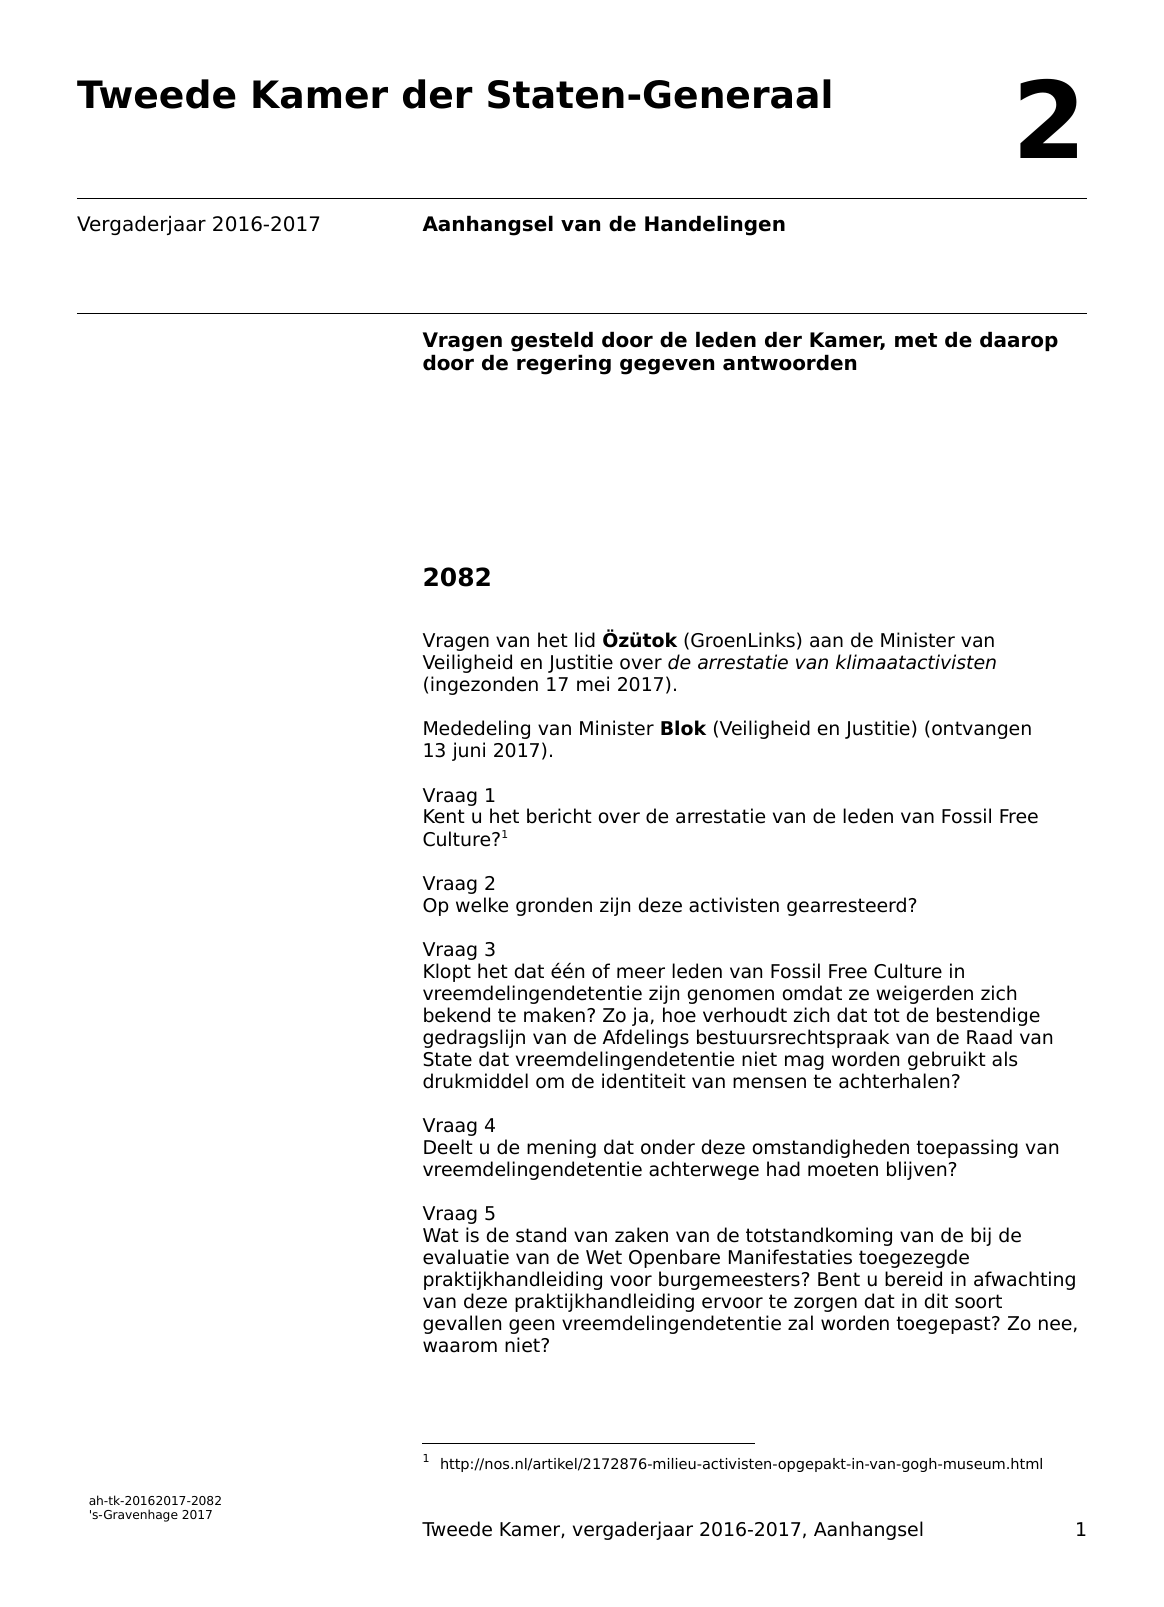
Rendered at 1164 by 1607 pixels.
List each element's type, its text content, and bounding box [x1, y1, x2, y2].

text Vraag 5 [422, 1203, 1087, 1225]
table_cell Vergaderjaar 2016-2017 [77, 199, 422, 313]
text Vraag 2 [422, 873, 1087, 894]
text http://nos.nl/artikel/2172876-milieu-activisten-opgepakt-in-van-gogh-museum.html [422, 1452, 1087, 1474]
text Vraag 1 [422, 784, 1087, 806]
text Vraag 4 [422, 1115, 1087, 1137]
text Vraag 3 [422, 939, 1087, 961]
table_header 2 [886, 59, 1087, 198]
text Klopt het dat één of meer leden van Fossil Free Culture in vreemdelingendetentie zijn genomen omdat ze weigerden zich bekend te maken? Zo ja, hoe verhoudt zich dat tot de bestendige gedragslijn van de Afdelings bestuursrechtspraak van de Raad van State dat vreemdelingendetentie niet mag worden gebruikt als drukmiddel om de identiteit van mensen te achterhalen? [422, 961, 1087, 1093]
table_cell Vragen gesteld door de leden der Kamer, met de daarop door de regering gegeven antwoorden [422, 314, 1087, 375]
text 's-Gravenhage 2017 [88, 1508, 323, 1522]
text Mededeling van Minister Blok (Veiligheid en Justitie) (ontvangen 13 juni 2017). [422, 718, 1087, 762]
text Deelt u de mening dat onder deze omstandigheden toepassing van vreemdelingendetentie achterwege had moeten blijven? [422, 1137, 1087, 1181]
text Op welke gronden zijn deze activisten gearresteerd? [422, 894, 1087, 917]
text Vragen van het lid Özütok (GroenLinks) aan de Minister van Veiligheid en Justitie over de arrestatie van klimaatactivisten (ingezonden 17 mei 2017). [422, 630, 1087, 696]
table_header Tweede Kamer der Staten-Generaal [77, 59, 886, 198]
table_cell [77, 314, 422, 375]
table_cell Aanhangsel van de Handelingen [422, 199, 1087, 313]
text 2082 [422, 563, 1087, 592]
text ah-tk-20162017-2082 [88, 1494, 323, 1508]
text Wat is de stand van zaken van de totstandkoming van de bij de evaluatie van de Wet Openbare Manifestaties toegezegde praktijkhandleiding voor burgemeesters? Bent u bereid in afwachting van deze praktijkhandleiding ervoor te zorgen dat in dit soort gevallen geen vreemdelingendetentie zal worden toegepast? Zo nee, waarom niet? [422, 1225, 1087, 1357]
text Kent u het bericht over de arrestatie van de leden van Fossil Free Culture? [422, 806, 1087, 850]
